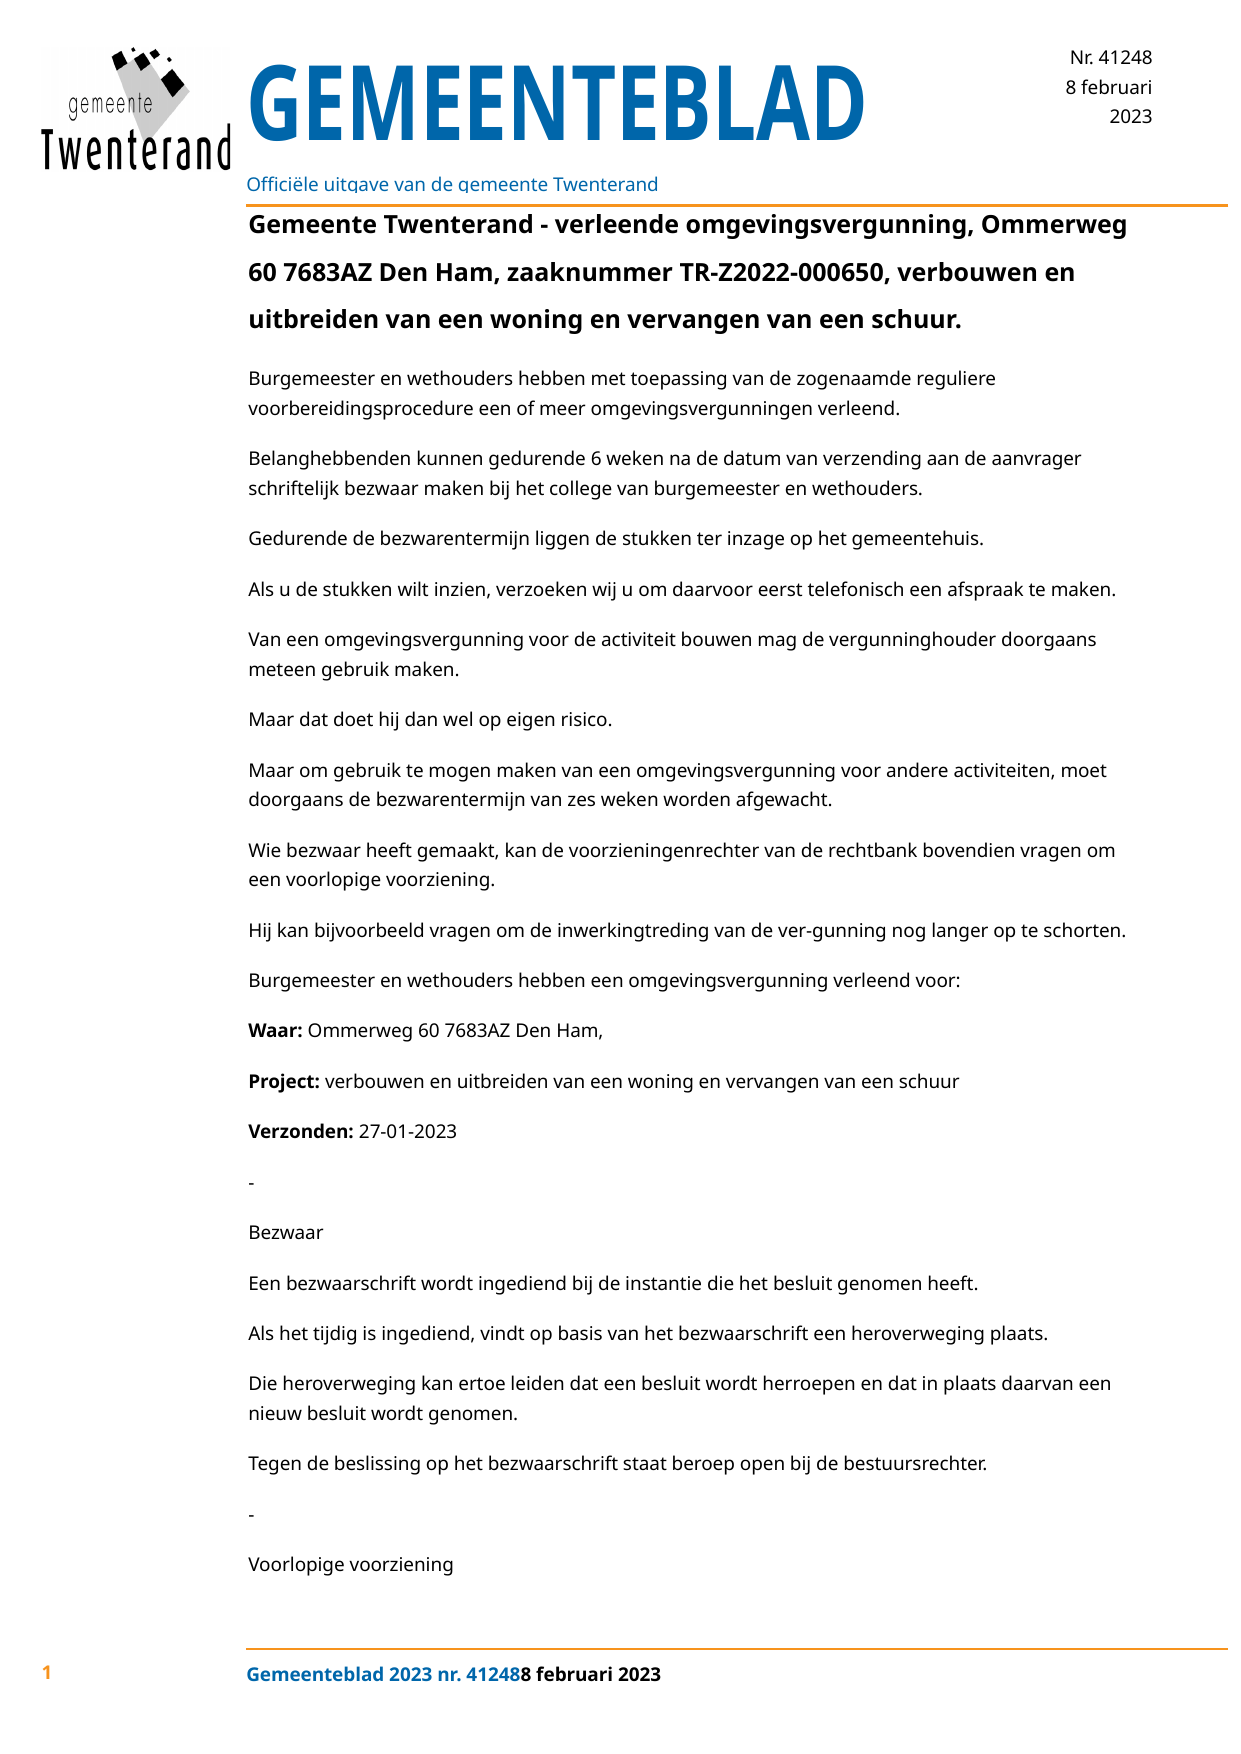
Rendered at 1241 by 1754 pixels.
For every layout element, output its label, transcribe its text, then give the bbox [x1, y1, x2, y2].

text Waar: Ommerweg 60 7683AZ Den Ham, [248, 1018, 1152, 1043]
text Gedurende de bezwarentermijn liggen de stukken ter inzage op het gemeentehuis. [248, 526, 1152, 551]
text Burgemeester en wethouders hebben met toepassing van de zogenaamde reguliere voorbereidingsprocedure een of meer omgevingsvergunningen verleend. [248, 366, 1152, 421]
text Verzonden: 27-01-2023 [248, 1118, 1152, 1144]
text Voorlopige voorziening [248, 1551, 1152, 1577]
text - [248, 1501, 1152, 1527]
picture [41, 47, 231, 172]
text Die heroverweging kan ertoe leiden dat een besluit wordt herroepen en dat in plaats daarvan een nieuw besluit wordt genomen. [248, 1371, 1152, 1426]
text Gemeente Twenterand - verleende omgevingsvergunning, Ommerweg 60 7683AZ Den Ham, zaaknummer TR-Z2022-000650, verbouwen en uitbreiden van een woning en vervangen van een schuur. [248, 207, 1152, 336]
text Belanghebbenden kunnen gedurende 6 weken na de datum van verzending aan de aanvrager schriftelijk bezwaar maken bij het college van burgemeester en wethouders. [248, 446, 1152, 501]
text - [248, 1169, 1152, 1194]
text Maar dat doet hij dan wel op eigen risico. [248, 706, 1152, 732]
text Van een omgevingsvergunning voor de activiteit bouwen mag de vergunninghouder doorgaans meteen gebruik maken. [248, 626, 1152, 682]
text Als u de stukken wilt inzien, verzoeken wij u om daarvoor eerst telefonisch een afspraak te maken. [248, 576, 1152, 602]
text Maar om gebruik te mogen maken van een omgevingsvergunning voor andere activiteiten, moet doorgaans de bezwarentermijn van zes weken worden afgewacht. [248, 757, 1152, 812]
text Als het tijdig is ingediend, vindt op basis van het bezwaarschrift een heroverweging plaats. [248, 1320, 1152, 1346]
text Wie bezwaar heeft gemaakt, kan de voorzieningenrechter van de rechtbank bovendien vragen om een voorlopige voorziening. [248, 837, 1152, 892]
text Bezwaar [248, 1219, 1152, 1245]
text Tegen de beslissing op het bezwaarschrift staat beroep open bij de bestuursrechter. [248, 1451, 1152, 1476]
text Een bezwaarschrift wordt ingediend bij de instantie die het besluit genomen heeft. [248, 1270, 1152, 1295]
text Hij kan bijvoorbeeld vragen om de inwerkingtreding van de ver-gunning nog langer op te schorten. [248, 917, 1152, 942]
text Project: verbouwen en uitbreiden van een woning en vervangen van een schuur [248, 1068, 1152, 1094]
text Burgemeester en wethouders hebben een omgevingsvergunning verleend voor: [248, 967, 1152, 993]
